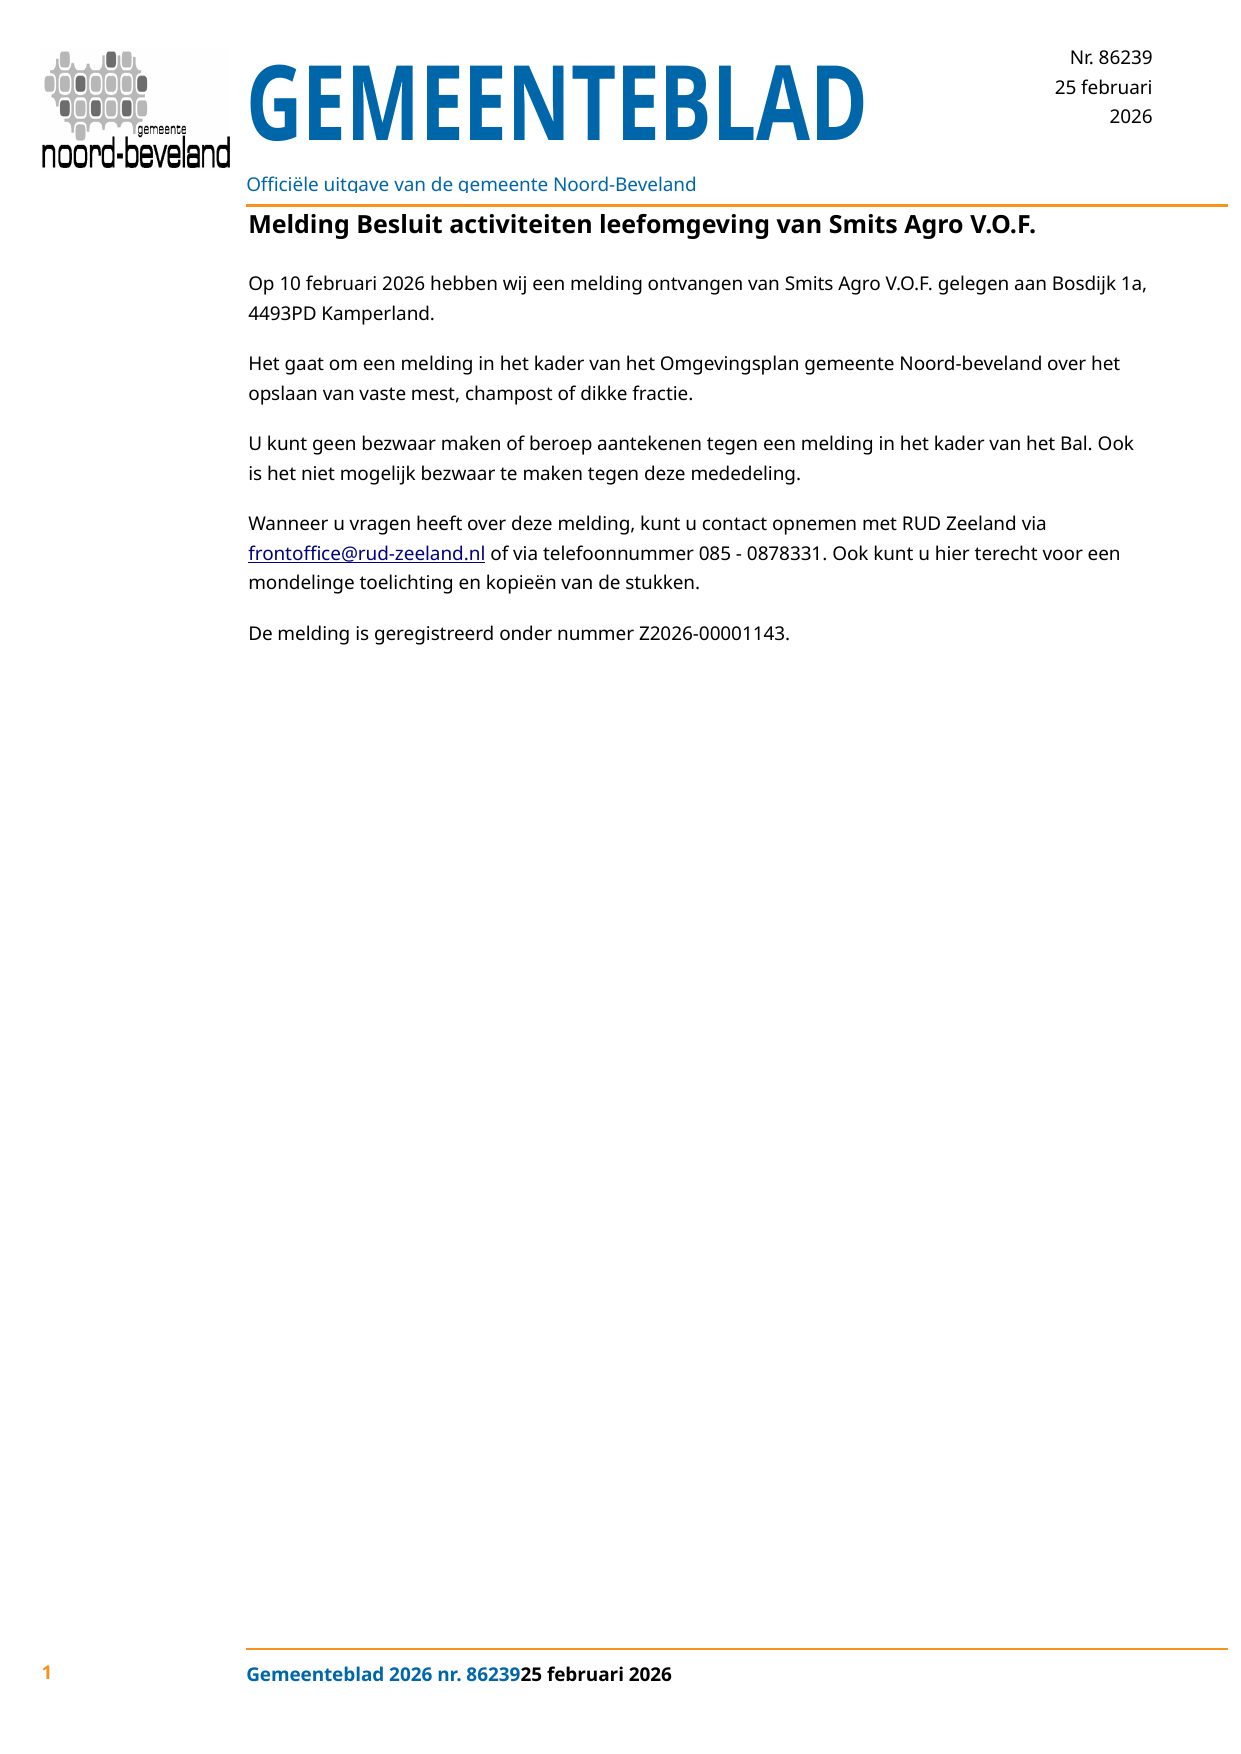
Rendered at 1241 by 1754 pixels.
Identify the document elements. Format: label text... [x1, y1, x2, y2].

text Wanneer u vragen heeft over deze melding, kunt u contact opnemen met RUD Zeeland via frontoffice@rud-zeeland.nl of via telefoonnummer 085 - 0878331. Ook kunt u hier terecht voor een mondelinge toelichting en kopieën van de stukken. [248, 510, 1152, 595]
picture [41, 47, 231, 172]
text U kunt geen bezwaar maken of beroep aantekenen tegen een melding in het kader van het Bal. Ook is het niet mogelijk bezwaar te maken tegen deze mededeling. [248, 430, 1152, 486]
text Melding Besluit activiteiten leefomgeving van Smits Agro V.O.F. [248, 207, 1152, 241]
text Het gaat om een melding in het kader van het Omgevingsplan gemeente Noord-beveland over het opslaan van vaste mest, champost of dikke fractie. [248, 350, 1152, 406]
text De melding is geregistreerd onder nummer Z2026-00001143. [248, 620, 1152, 646]
text Op 10 februari 2026 hebben wij een melding ontvangen van Smits Agro V.O.F. gelegen aan Bosdijk 1a, 4493PD Kamperland. [248, 270, 1152, 326]
